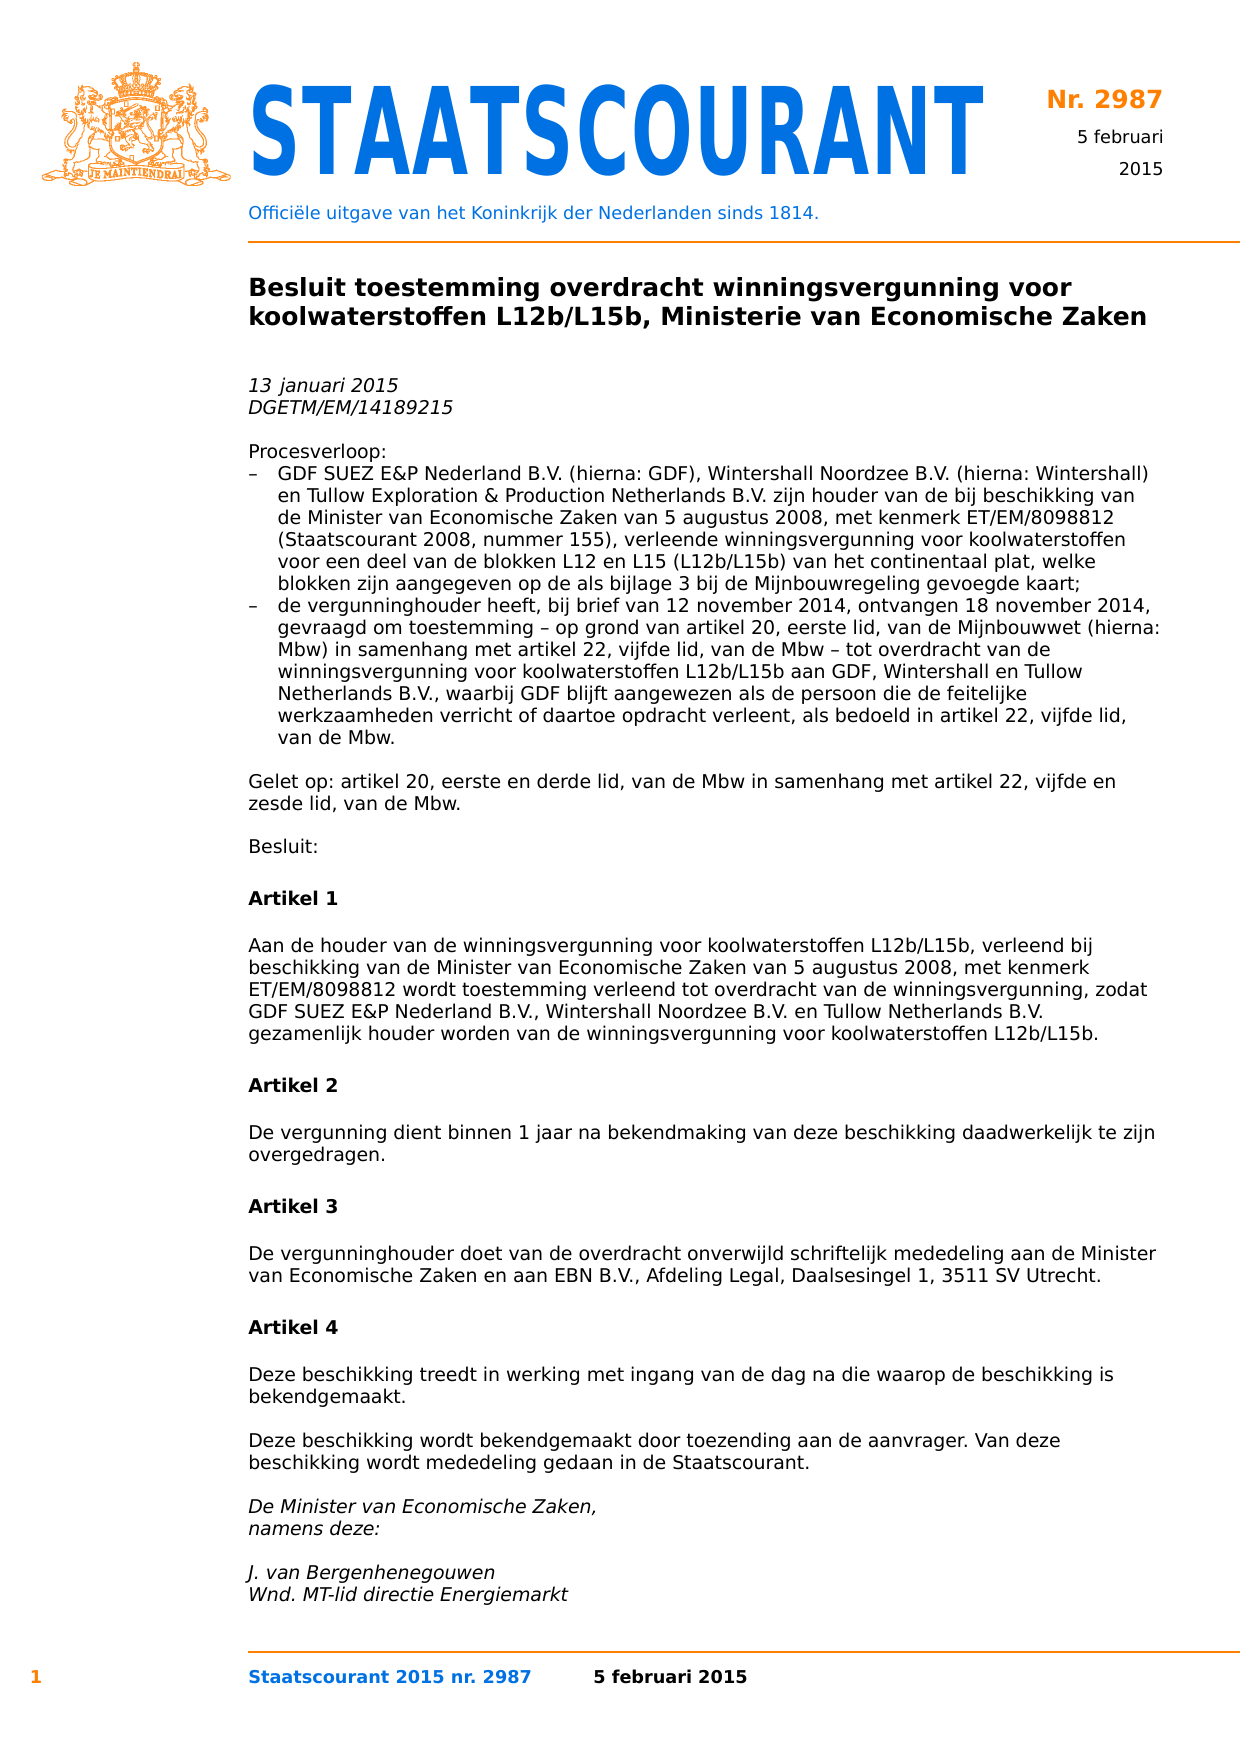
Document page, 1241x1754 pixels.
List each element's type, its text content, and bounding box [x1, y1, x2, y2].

text – de vergunninghouder heeft, bij brief van 12 november 2014, ontvangen 18 november 2014, gevraagd om toestemming – op grond van artikel 20, eerste lid, van de Mijnbouwwet (hierna: Mbw) in samenhang met artikel 22, vijfde lid, van de Mbw – tot overdracht van de winningsvergunning voor koolwaterstoffen L12b/L15b aan GDF, Wintershall en Tullow Netherlands B.V., waarbij GDF blijft aangewezen als de persoon die de feitelijke werkzaamheden verricht of daartoe opdracht verleent, als bedoeld in artikel 22, vijfde lid, van de Mbw. [248, 595, 1163, 749]
table_header [25, 62, 248, 241]
subtitle Artikel 3 [248, 1196, 1163, 1218]
text Deze beschikking treedt in werking met ingang van de dag na die waarop de beschikking is bekendgemaakt. [248, 1364, 1163, 1408]
text Gelet op: artikel 20, eerste en derde lid, van de Mbw in samenhang met artikel 22, vijfde en zesde lid, van de Mbw. [248, 771, 1163, 814]
text DGETM/EM/14189215 [248, 397, 1163, 419]
text Besluit: [248, 836, 1163, 858]
picture [41, 62, 231, 186]
text De vergunning dient binnen 1 jaar na bekendmaking van deze beschikking daadwerkelijk te zijn overgedragen. [248, 1122, 1163, 1166]
text – GDF SUEZ E&P Nederland B.V. (hierna: GDF), Wintershall Noordzee B.V. (hierna: Wintershall) en Tullow Exploration & Production Netherlands B.V. zijn houder van de bij beschikking van de Minister van Economische Zaken van 5 augustus 2008, met kenmerk ET/EM/8098812 (Staatscourant 2008, nummer 155), verleende winningsvergunning voor koolwaterstoffen voor een deel van de blokken L12 en L15 (L12b/L15b) van het continentaal plat, welke blokken zijn aangegeven op de als bijlage 3 bij de Mijnbouwregeling gevoegde kaart; [248, 463, 1163, 595]
text De Minister van Economische Zaken, namens deze: J. van Bergenhenegouwen Wnd. MT-lid directie Energiemarkt [248, 1496, 1163, 1606]
text De vergunninghouder doet van de overdracht onverwijld schriftelijk mededeling aan de Minister van Economische Zaken en aan EBN B.V., Afdeling Legal, Daalsesingel 1, 3511 SV Utrecht. [248, 1243, 1163, 1287]
table_header STAATSCOURANT [248, 62, 998, 203]
subtitle Artikel 2 [248, 1075, 1163, 1097]
table_header Nr. 2987 [998, 62, 1240, 121]
table_cell Officiële uitgave van het Koninkrijk der Nederlanden sinds 1814. [248, 203, 1240, 241]
text Aan de houder van de winningsvergunning voor koolwaterstoffen L12b/L15b, verleend bij beschikking van de Minister van Economische Zaken van 5 augustus 2008, met kenmerk ET/EM/8098812 wordt toestemming verleend tot overdracht van de winningsvergunning, zodat GDF SUEZ E&P Nederland B.V., Wintershall Noordzee B.V. en Tullow Netherlands B.V. gezamenlijk houder worden van de winningsvergunning voor koolwaterstoffen L12b/L15b. [248, 935, 1163, 1045]
text Procesverloop: [248, 441, 1163, 463]
subtitle Artikel 1 [248, 888, 1163, 910]
table_cell 2015 [998, 153, 1240, 203]
subtitle Artikel 4 [248, 1317, 1163, 1339]
text 13 januari 2015 [248, 375, 1163, 397]
table_cell 5 februari [998, 121, 1240, 153]
text Deze beschikking wordt bekendgemaakt door toezending aan de aanvrager. Van deze beschikking wordt mededeling gedaan in de Staatscourant. [248, 1430, 1163, 1474]
subtitle Besluit toestemming overdracht winningsvergunning voor koolwaterstoffen L12b/L15b, Ministerie van Economische Zaken [248, 273, 1163, 331]
